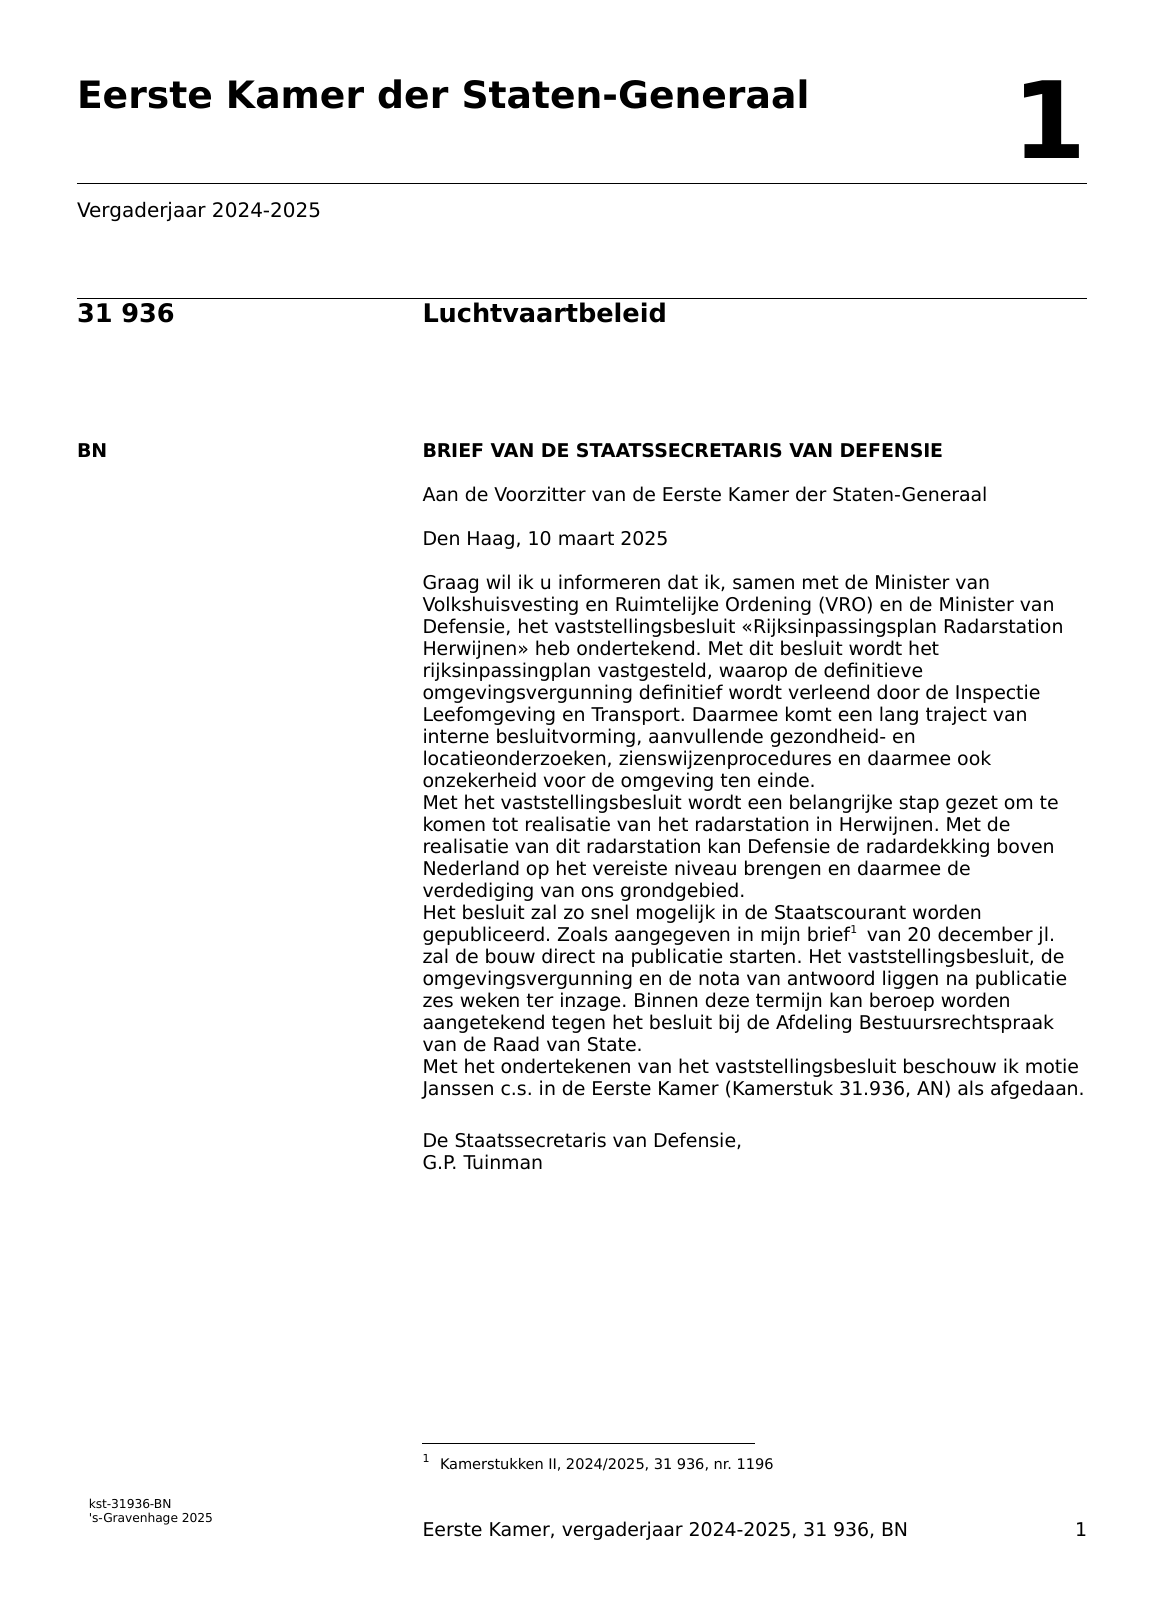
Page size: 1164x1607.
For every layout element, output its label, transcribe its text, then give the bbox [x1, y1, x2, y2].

text Het besluit zal zo snel mogelijk in de Staatscourant worden gepubliceerd. Zoals aangegeven in mijn brief van 20 december jl. zal de bouw direct na publicatie starten. Het vaststellingsbesluit, de omgevingsvergunning en de nota van antwoord liggen na publicatie zes weken ter inzage. Binnen deze termijn kan beroep worden aangetekend tegen het besluit bij de Afdeling Bestuursrechtspraak van de Raad van State. [422, 902, 1087, 1056]
text Met het vaststellingsbesluit wordt een belangrijke stap gezet om te komen tot realisatie van het radarstation in Herwijnen. Met de realisatie van dit radarstation kan Defensie de radardekking boven Nederland op het vereiste niveau brengen en daarmee de verdediging van ons grondgebied. [422, 792, 1087, 902]
text Aan de Voorzitter van de Eerste Kamer der Staten-Generaal [422, 484, 1087, 506]
text De Staatssecretaris van Defensie, G.P. Tuinman [422, 1130, 1087, 1174]
text Kamerstukken II, 2024/2025, 31 936, nr. 1196 [422, 1452, 1087, 1474]
table_header 1 [886, 59, 1087, 183]
table_cell Vergaderjaar 2024-2025 [77, 184, 1087, 298]
table_header Eerste Kamer der Staten-Generaal [77, 59, 886, 183]
subtitle BN BRIEF VAN DE STAATSSECRETARIS VAN DEFENSIE [77, 440, 1087, 462]
text Graag wil ik u informeren dat ik, samen met de Minister van Volkshuisvesting en Ruimtelijke Ordening (VRO) en de Minister van Defensie, het vaststellingsbesluit «Rijksinpassingsplan Radarstation Herwijnen» heb ondertekend. Met dit besluit wordt het rijksinpassingplan vastgesteld, waarop de definitieve omgevingsvergunning definitief wordt verleend door de Inspectie Leefomgeving en Transport. Daarmee komt een lang traject van interne besluitvorming, aanvullende gezondheid- en locatieonderzoeken, zienswijzenprocedures en daarmee ook onzekerheid voor de omgeving ten einde. [422, 572, 1087, 792]
subtitle 31 936 Luchtvaartbeleid [77, 299, 1087, 329]
text kst-31936-BN [88, 1497, 323, 1511]
text Den Haag, 10 maart 2025 [422, 528, 1087, 550]
text 's-Gravenhage 2025 [88, 1511, 323, 1525]
text Met het ondertekenen van het vaststellingsbesluit beschouw ik motie Janssen c.s. in de Eerste Kamer (Kamerstuk 31.936, AN) als afgedaan. [422, 1056, 1087, 1100]
